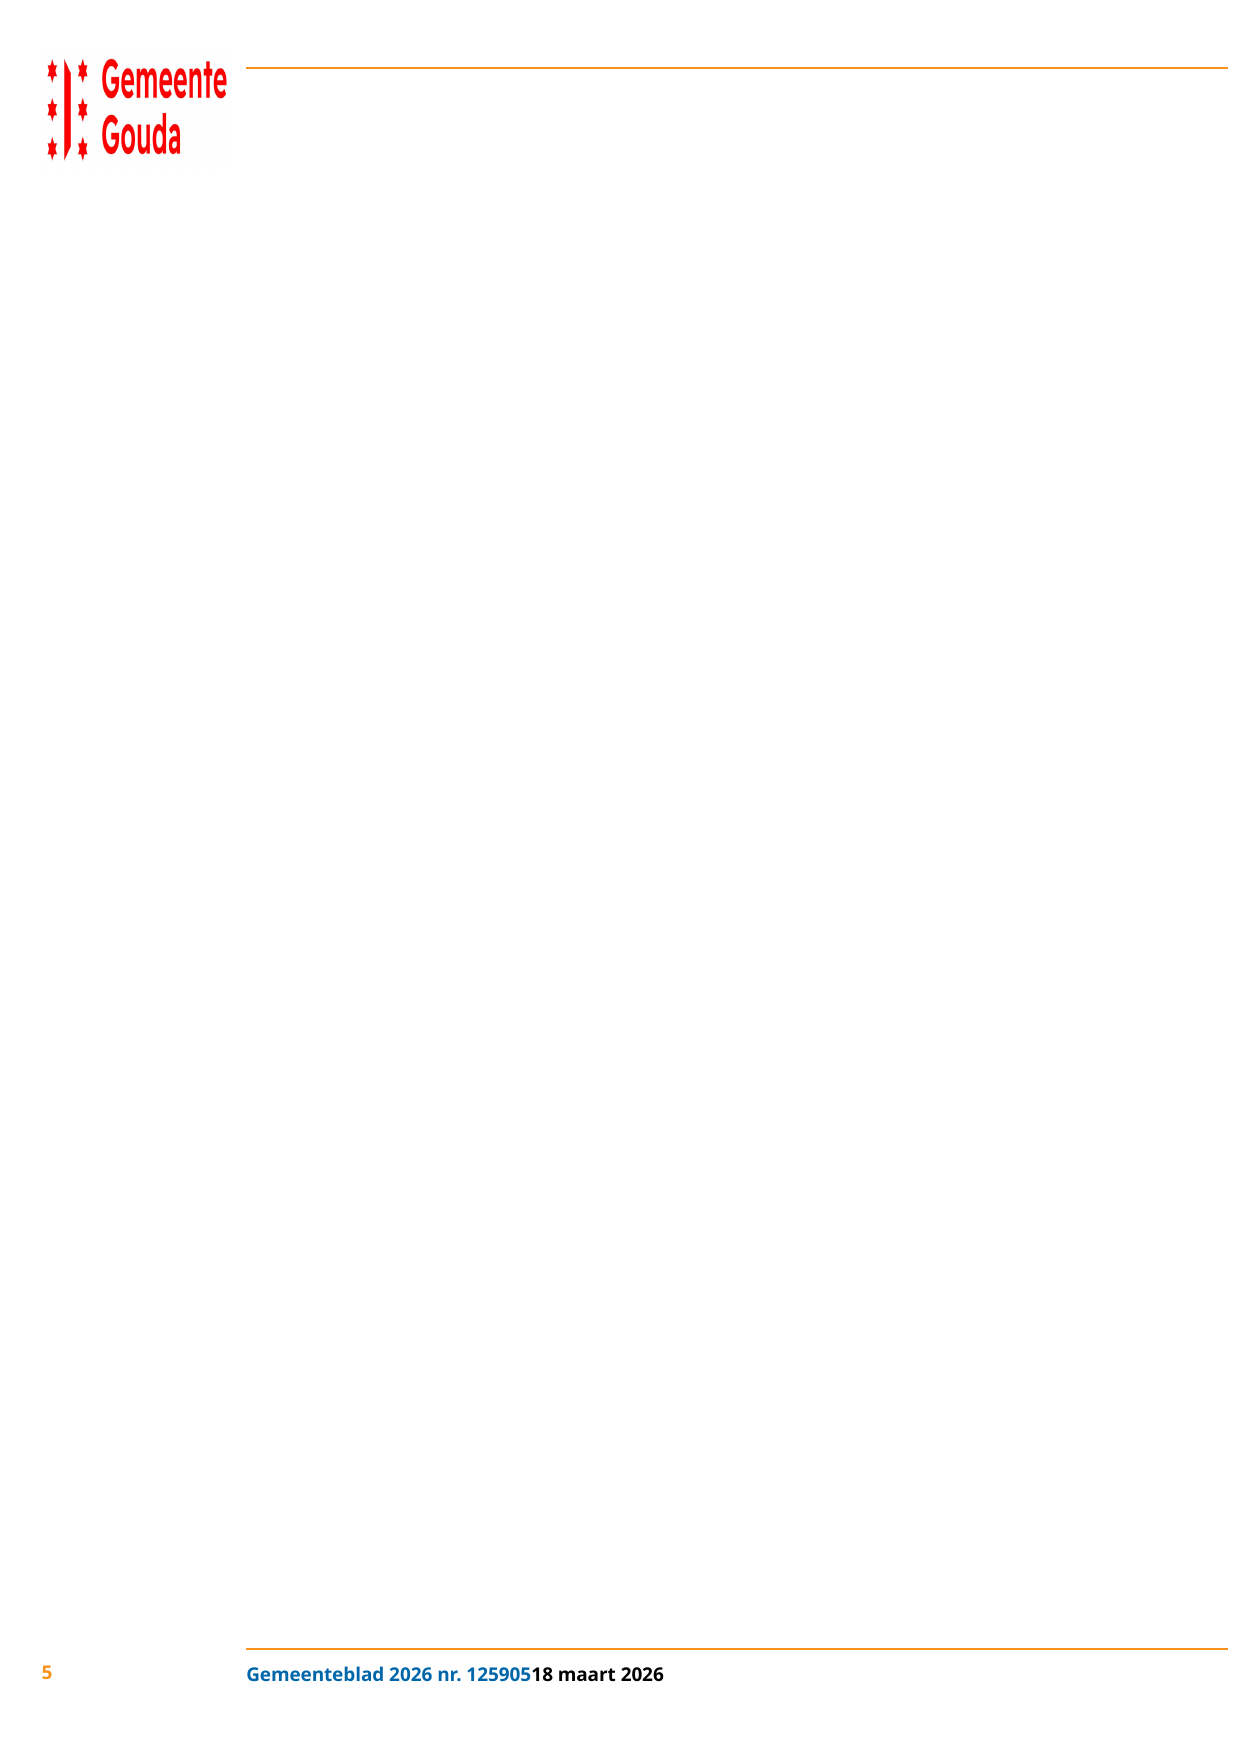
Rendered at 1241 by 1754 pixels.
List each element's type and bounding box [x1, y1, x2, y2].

picture [41, 47, 231, 172]
